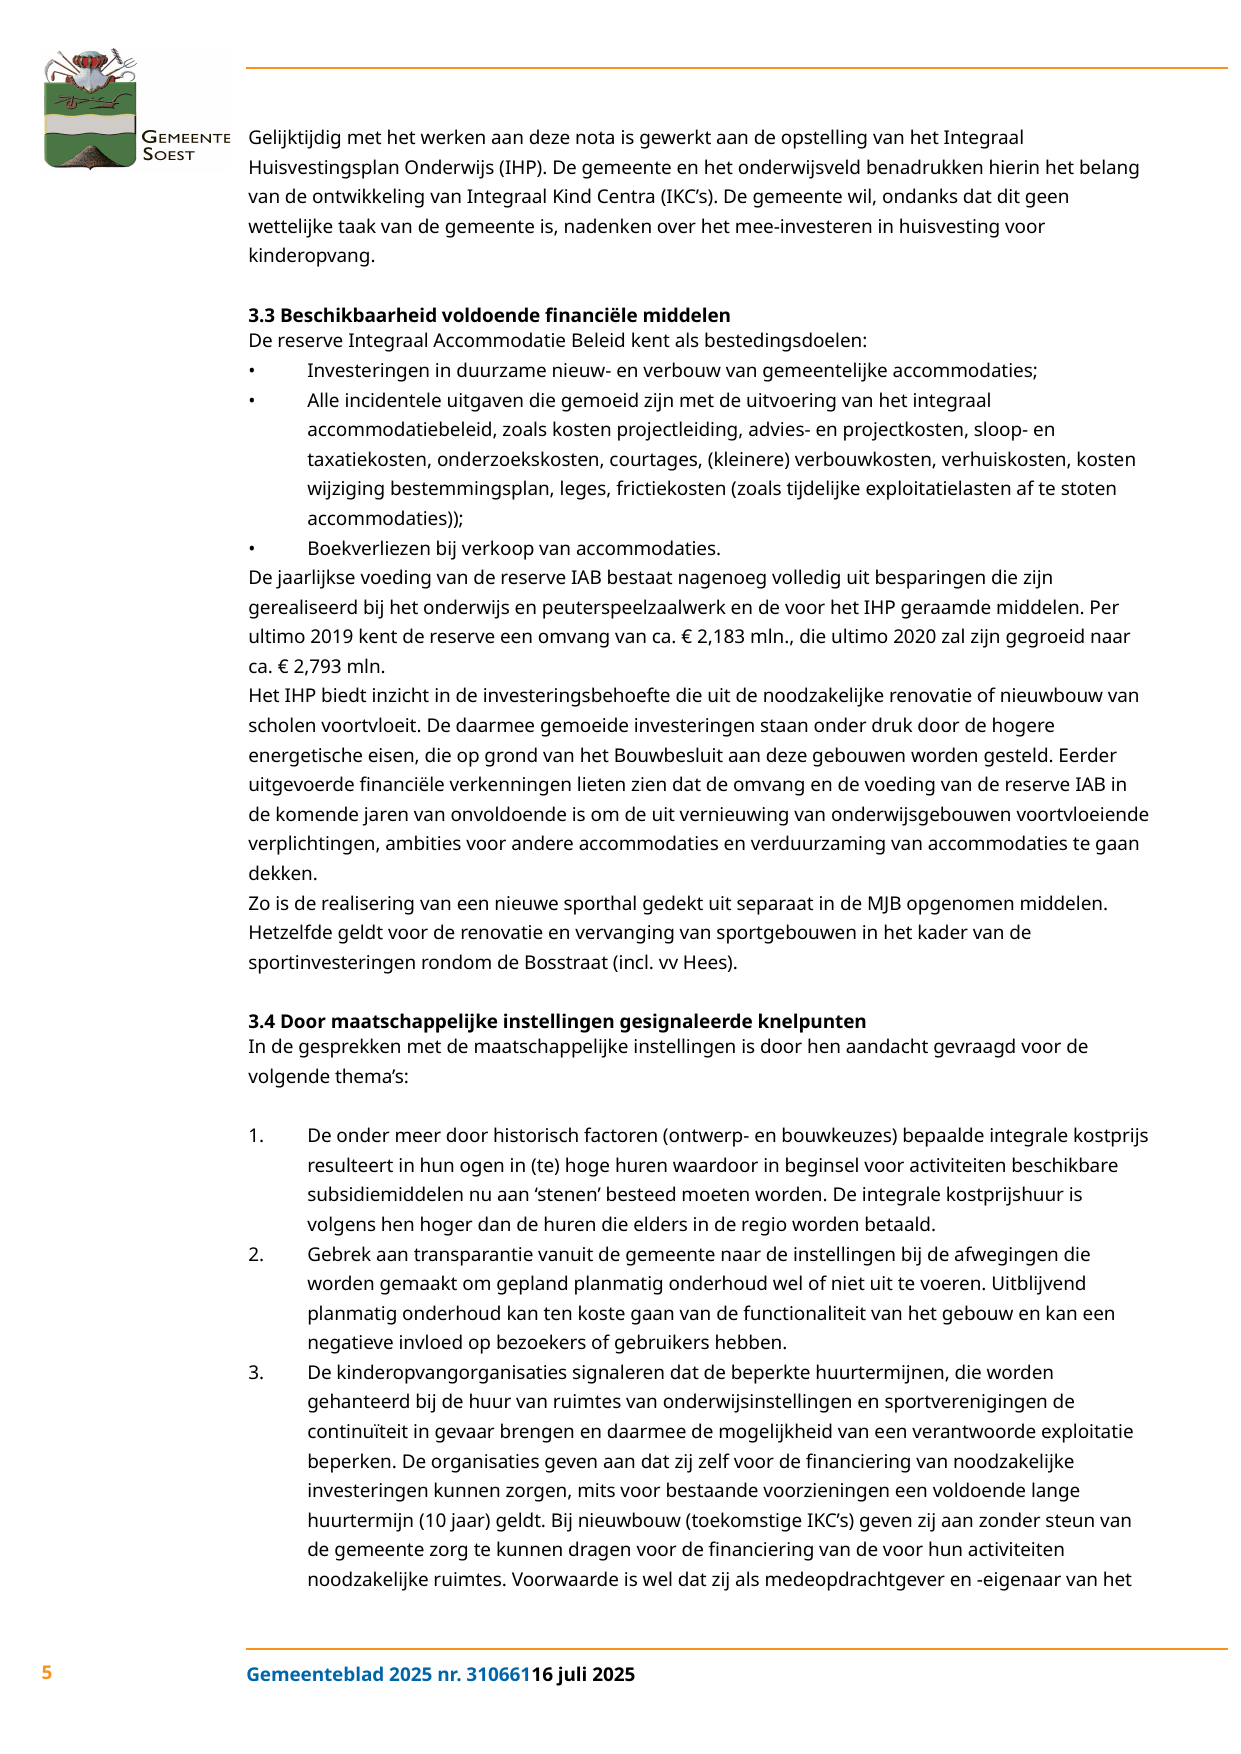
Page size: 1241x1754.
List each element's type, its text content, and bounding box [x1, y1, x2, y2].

list Investeringen in duurzame nieuw‐ en verbouw van gemeentelijke accommodaties; [248, 357, 1152, 383]
text Het IHP biedt inzicht in de investeringsbehoefte die uit de noodzakelijke renovatie of nieuwbouw van scholen voortvloeit. De daarmee gemoeide investeringen staan onder druk door de hogere energetische eisen, die op grond van het Bouwbesluit aan deze gebouwen worden gesteld. Eerder uitgevoerde financiële verkenningen lieten zien dat de omvang en de voeding van de reserve IAB in de komende jaren van onvoldoende is om de uit vernieuwing van onderwijsgebouwen voortvloeiende verplichtingen, ambities voor andere accommodaties en verduurzaming van accommodaties te gaan dekken. [248, 683, 1152, 886]
list Boekverliezen bij verkoop van accommodaties. [248, 535, 1152, 560]
list Gebrek aan transparantie vanuit de gemeente naar de instellingen bij de afwegingen die worden gemaakt om gepland planmatig onderhoud wel of niet uit te voeren. Uitblijvend planmatig onderhoud kan ten koste gaan van de functionaliteit van het gebouw en kan een negatieve invloed op bezoekers of gebruikers hebben. [248, 1241, 1152, 1355]
list De kinderopvangorganisaties signaleren dat de beperkte huurtermijnen, die worden gehanteerd bij de huur van ruimtes van onderwijsinstellingen en sportverenigingen de continuïteit in gevaar brengen en daarmee de mogelijkheid van een verantwoorde exploitatie beperken. De organisaties geven aan dat zij zelf voor de financiering van noodzakelijke investeringen kunnen zorgen, mits voor bestaande voorzieningen een voldoende lange huurtermijn (10 jaar) geldt. Bij nieuwbouw (toekomstige IKC’s) geven zij aan zonder steun van de gemeente zorg te kunnen dragen voor de financiering van de voor hun activiteiten noodzakelijke ruimtes. Voorwaarde is wel dat zij als medeopdrachtgever en ‐eigenaar van het [248, 1359, 1152, 1592]
text Zo is de realisering van een nieuwe sporthal gedekt uit separaat in de MJB opgenomen middelen. Hetzelfde geldt voor de renovatie en vervanging van sportgebouwen in het kader van de sportinvesteringen rondom de Bosstraat (incl. vv Hees). [248, 890, 1152, 974]
text 3.4 Door maatschappelijke instellingen gesignaleerde knelpunten [248, 1008, 1152, 1034]
list Alle incidentele uitgaven die gemoeid zijn met de uitvoering van het integraal accommodatiebeleid, zoals kosten projectleiding, advies‐ en projectkosten, sloop‐ en taxatiekosten, onderzoekskosten, courtages, (kleinere) verbouwkosten, verhuiskosten, kosten wijziging bestemmingsplan, leges, frictiekosten (zoals tijdelijke exploitatielasten af te stoten accommodaties)); [248, 387, 1152, 531]
text 3.3 Beschikbaarheid voldoende financiële middelen [248, 302, 1152, 328]
text Gelijktijdig met het werken aan deze nota is gewerkt aan de opstelling van het Integraal Huisvestingsplan Onderwijs (IHP). De gemeente en het onderwijsveld benadrukken hierin het belang van de ontwikkeling van Integraal Kind Centra (IKC’s). De gemeente wil, ondanks dat dit geen wettelijke taak van de gemeente is, nadenken over het mee‐investeren in huisvesting voor kinderopvang. [248, 124, 1152, 268]
picture [41, 47, 231, 172]
list De onder meer door historisch factoren (ontwerp‐ en bouwkeuzes) bepaalde integrale kostprijs resulteert in hun ogen in (te) hoge huren waardoor in beginsel voor activiteiten beschikbare subsidiemiddelen nu aan ‘stenen’ besteed moeten worden. De integrale kostprijshuur is volgens hen hoger dan de huren die elders in de regio worden betaald. [248, 1122, 1152, 1237]
text In de gesprekken met de maatschappelijke instellingen is door hen aandacht gevraagd voor de volgende thema’s: [248, 1034, 1152, 1089]
text De reserve Integraal Accommodatie Beleid kent als bestedingsdoelen: [248, 328, 1152, 353]
text De jaarlijkse voeding van de reserve IAB bestaat nagenoeg volledig uit besparingen die zijn gerealiseerd bij het onderwijs en peuterspeelzaalwerk en de voor het IHP geraamde middelen. Per ultimo 2019 kent de reserve een omvang van ca. € 2,183 mln., die ultimo 2020 zal zijn gegroeid naar ca. € 2,793 mln. [248, 564, 1152, 679]
